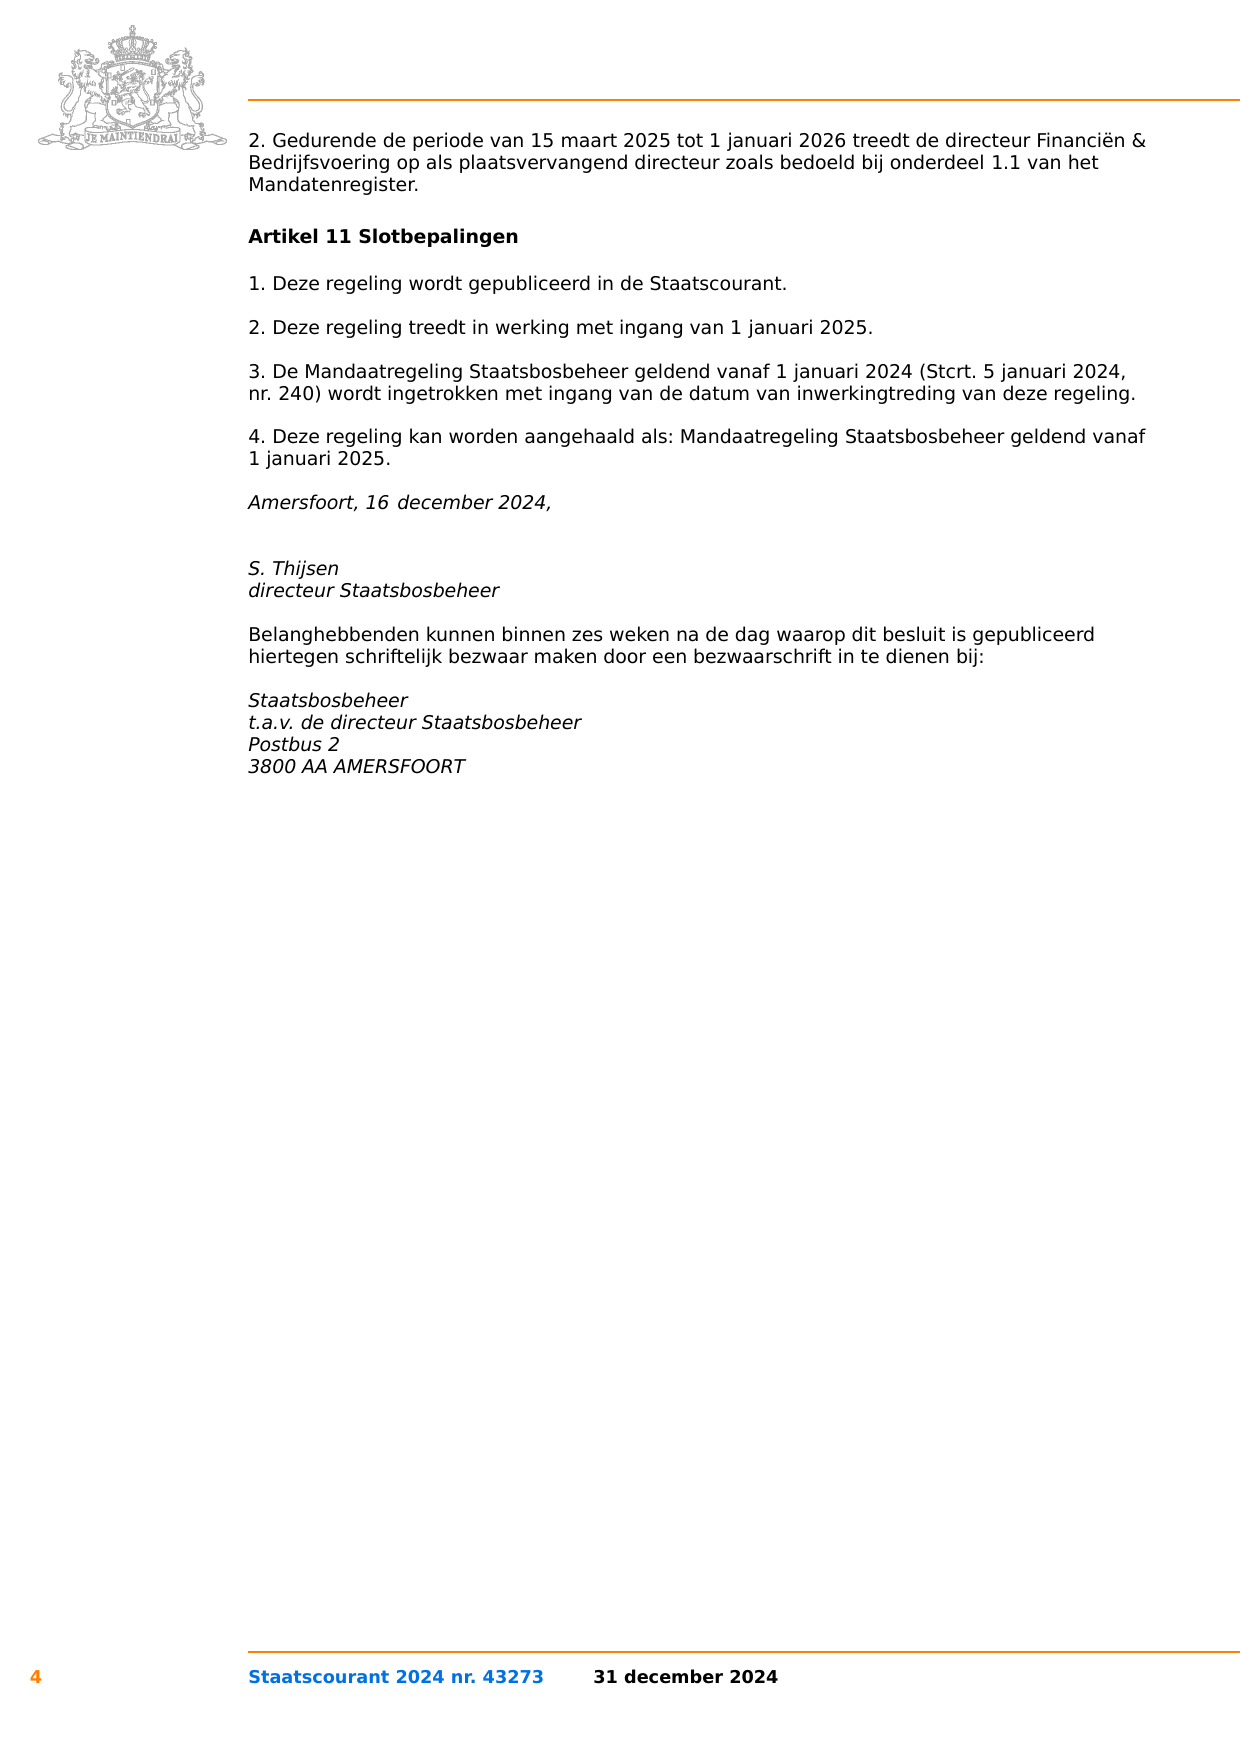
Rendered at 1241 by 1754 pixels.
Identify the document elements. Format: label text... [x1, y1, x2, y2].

text Postbus 2 [248, 734, 1163, 756]
text 3. De Mandaatregeling Staatsbosbeheer geldend vanaf 1 januari 2024 (Stcrt. 5 januari 2024, nr. 240) wordt ingetrokken met ingang van de datum van inwerkingtreding van deze regeling. [248, 361, 1163, 404]
picture [38, 25, 227, 150]
text 4. Deze regeling kan worden aangehaald als: Mandaatregeling Staatsbosbeheer geldend vanaf 1 januari 2025. [248, 426, 1163, 470]
text t.a.v. de directeur Staatsbosbeheer [248, 712, 1163, 734]
text 2. Deze regeling treedt in werking met ingang van 1 januari 2025. [248, 317, 1163, 339]
text Staatsbosbeheer [248, 690, 1163, 712]
text Belanghebbenden kunnen binnen zes weken na de dag waarop dit besluit is gepubliceerd hiertegen schriftelijk bezwaar maken door een bezwaarschrift in te dienen bij: [248, 624, 1163, 668]
text 3800 AA AMERSFOORT [248, 756, 1163, 778]
text 2. Gedurende de periode van 15 maart 2025 tot 1 januari 2026 treedt de directeur Financiën & Bedrijfsvoering op als plaatsvervangend directeur zoals bedoeld bij onderdeel 1.1 van het Mandatenregister. [248, 130, 1163, 196]
subtitle Artikel 11 Slotbepalingen [248, 226, 1163, 248]
text Amersfoort, 16 december 2024, [248, 492, 1163, 514]
text S. Thijsen directeur Staatsbosbeheer [248, 536, 1163, 602]
text 1. Deze regeling wordt gepubliceerd in de Staatscourant. [248, 273, 1163, 295]
